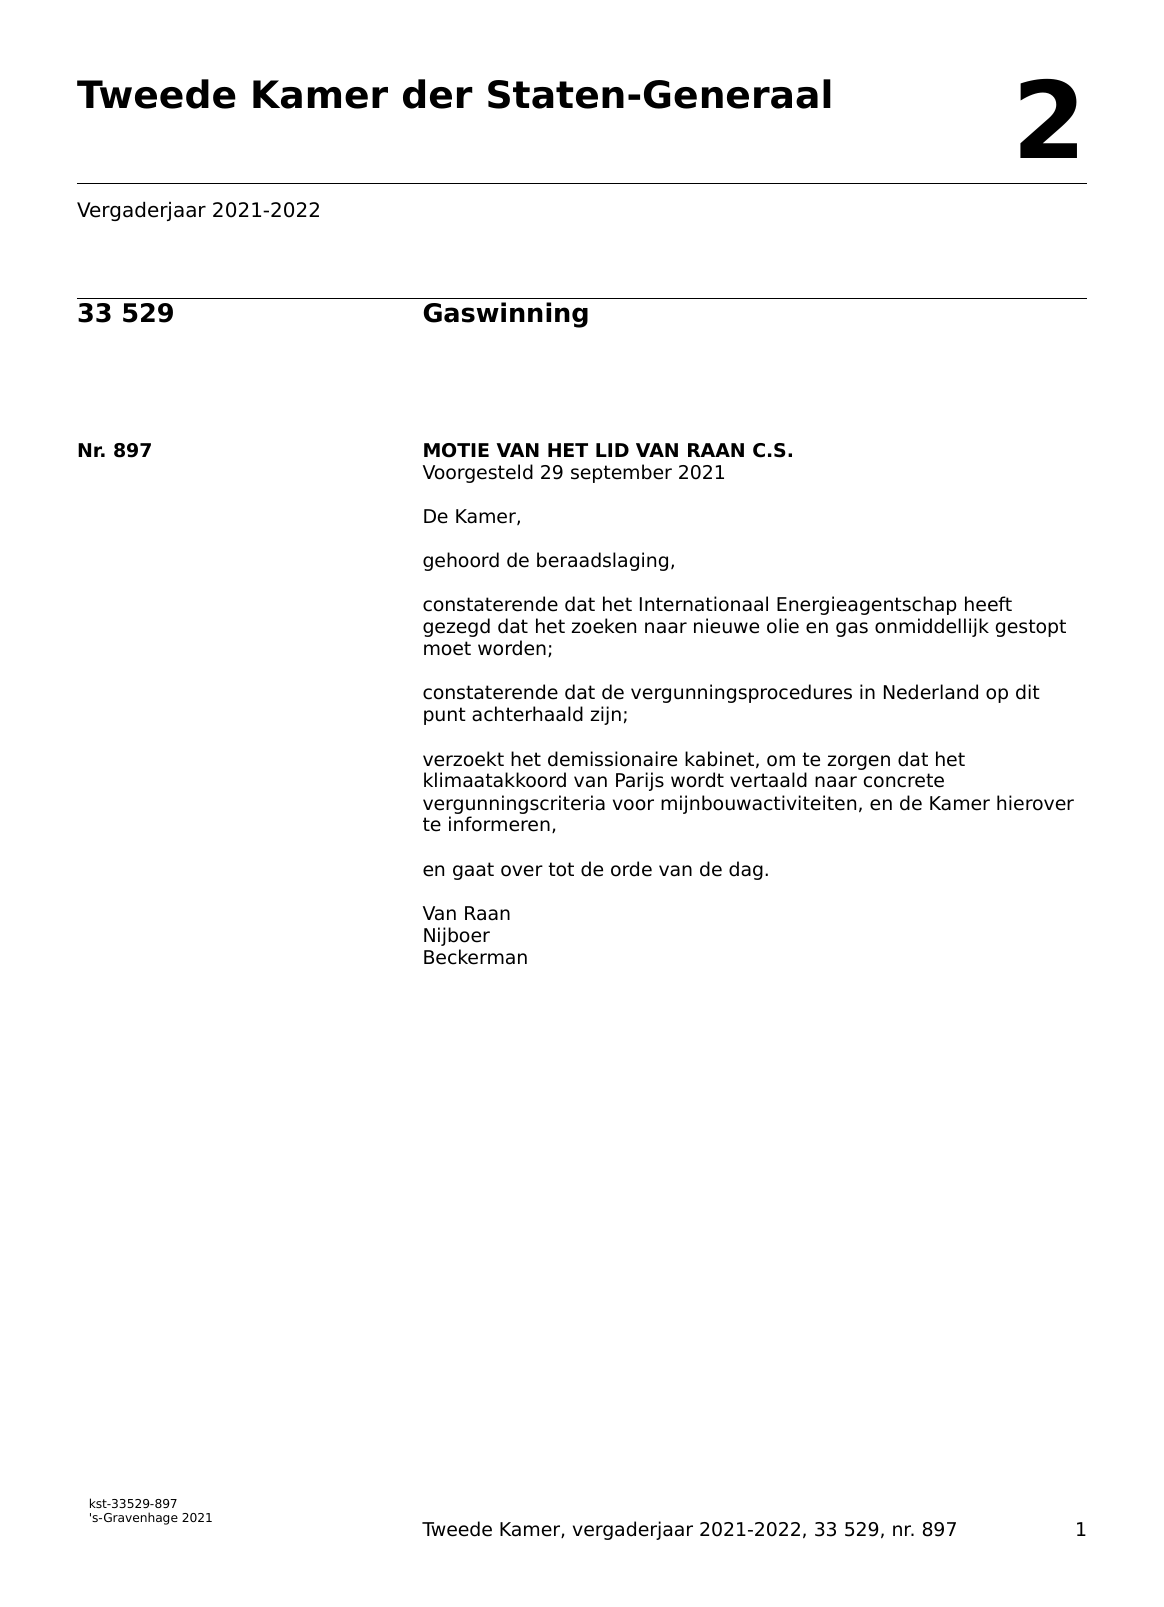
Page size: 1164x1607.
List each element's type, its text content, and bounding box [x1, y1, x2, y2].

text constaterende dat het Internationaal Energieagentschap heeft gezegd dat het zoeken naar nieuwe olie en gas onmiddellijk gestopt moet worden; [422, 594, 1087, 660]
text en gaat over tot de orde van de dag. [422, 858, 1087, 881]
text gehoord de beraadslaging, [422, 550, 1087, 572]
subtitle 33 529 Gaswinning [77, 299, 1087, 329]
text Nijboer [422, 925, 1087, 947]
text De Kamer, [422, 506, 1087, 528]
text Van Raan [422, 903, 1087, 925]
table_header 2 [886, 59, 1087, 183]
text Voorgesteld 29 september 2021 [422, 462, 1087, 484]
text verzoekt het demissionaire kabinet, om te zorgen dat het klimaatakkoord van Parijs wordt vertaald naar concrete vergunningscriteria voor mijnbouwactiviteiten, en de Kamer hierover te informeren, [422, 748, 1087, 836]
text 's-Gravenhage 2021 [88, 1511, 323, 1525]
table_header Tweede Kamer der Staten-Generaal [77, 59, 886, 183]
table_cell Vergaderjaar 2021-2022 [77, 184, 1087, 298]
text kst-33529-897 [88, 1497, 323, 1511]
text constaterende dat de vergunningsprocedures in Nederland op dit punt achterhaald zijn; [422, 682, 1087, 726]
text Beckerman [422, 947, 1087, 969]
subtitle Nr. 897 MOTIE VAN HET LID VAN RAAN C.S. [77, 440, 1087, 462]
